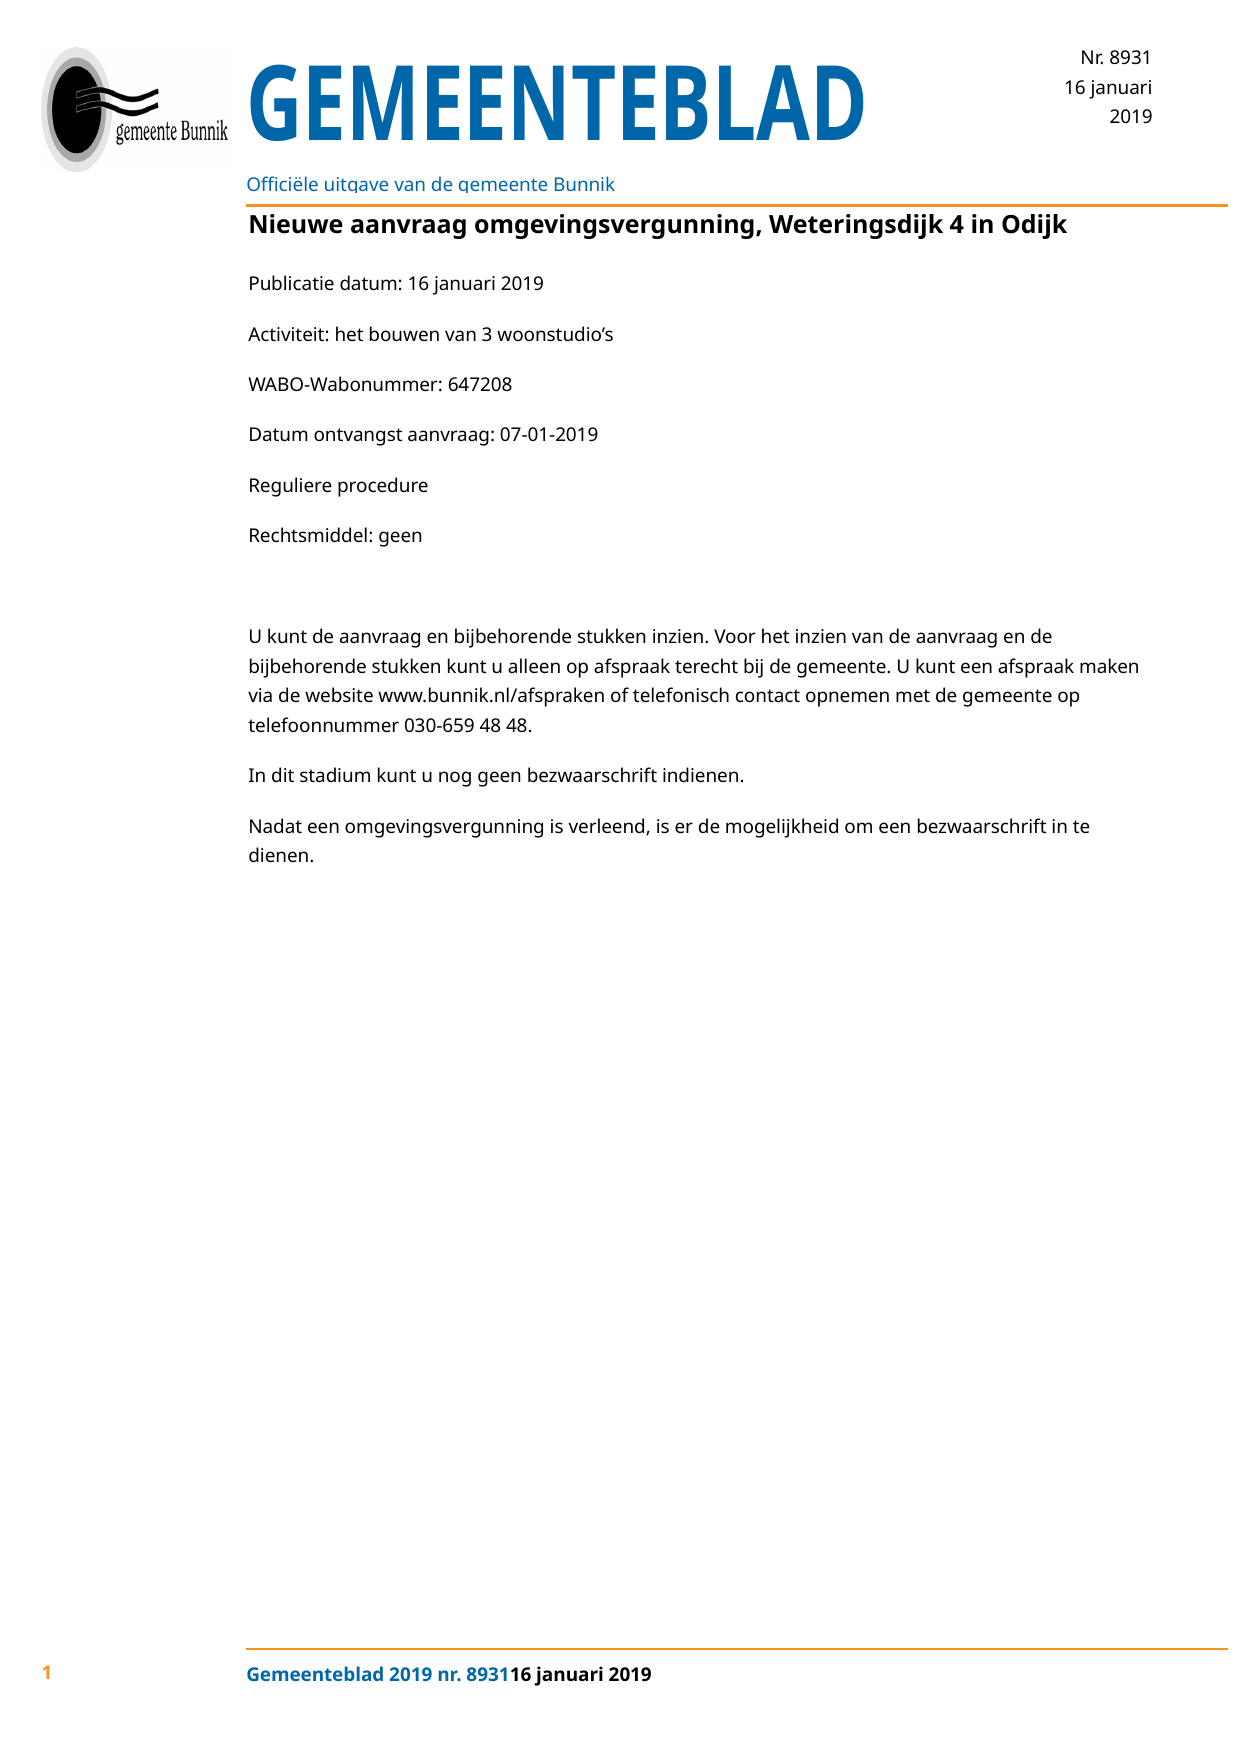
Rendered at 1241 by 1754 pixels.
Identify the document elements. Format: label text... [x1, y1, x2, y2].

text Activiteit: het bouwen van 3 woonstudio’s [248, 321, 1152, 346]
picture [41, 47, 231, 172]
text Nieuwe aanvraag omgevingsvergunning, Weteringsdijk 4 in Odijk [248, 207, 1152, 241]
text Reguliere procedure [248, 472, 1152, 498]
text In dit stadium kunt u nog geen bezwaarschrift indienen. [248, 762, 1152, 788]
text Publicatie datum: 16 januari 2019 [248, 270, 1152, 296]
text Datum ontvangst aanvraag: 07-01-2019 [248, 422, 1152, 447]
text WABO-Wabonummer: 647208 [248, 371, 1152, 397]
text U kunt de aanvraag en bijbehorende stukken inzien. Voor het inzien van de aanvraag en de bijbehorende stukken kunt u alleen op afspraak terecht bij de gemeente. U kunt een afspraak maken via de website www.bunnik.nl/afspraken of telefonisch contact opnemen met de gemeente op telefoonnummer 030-659 48 48. [248, 623, 1152, 738]
text Nadat een omgevingsvergunning is verleend, is er de mogelijkheid om een bezwaarschrift in te dienen. [248, 813, 1152, 868]
text Rechtsmiddel: geen [248, 522, 1152, 548]
